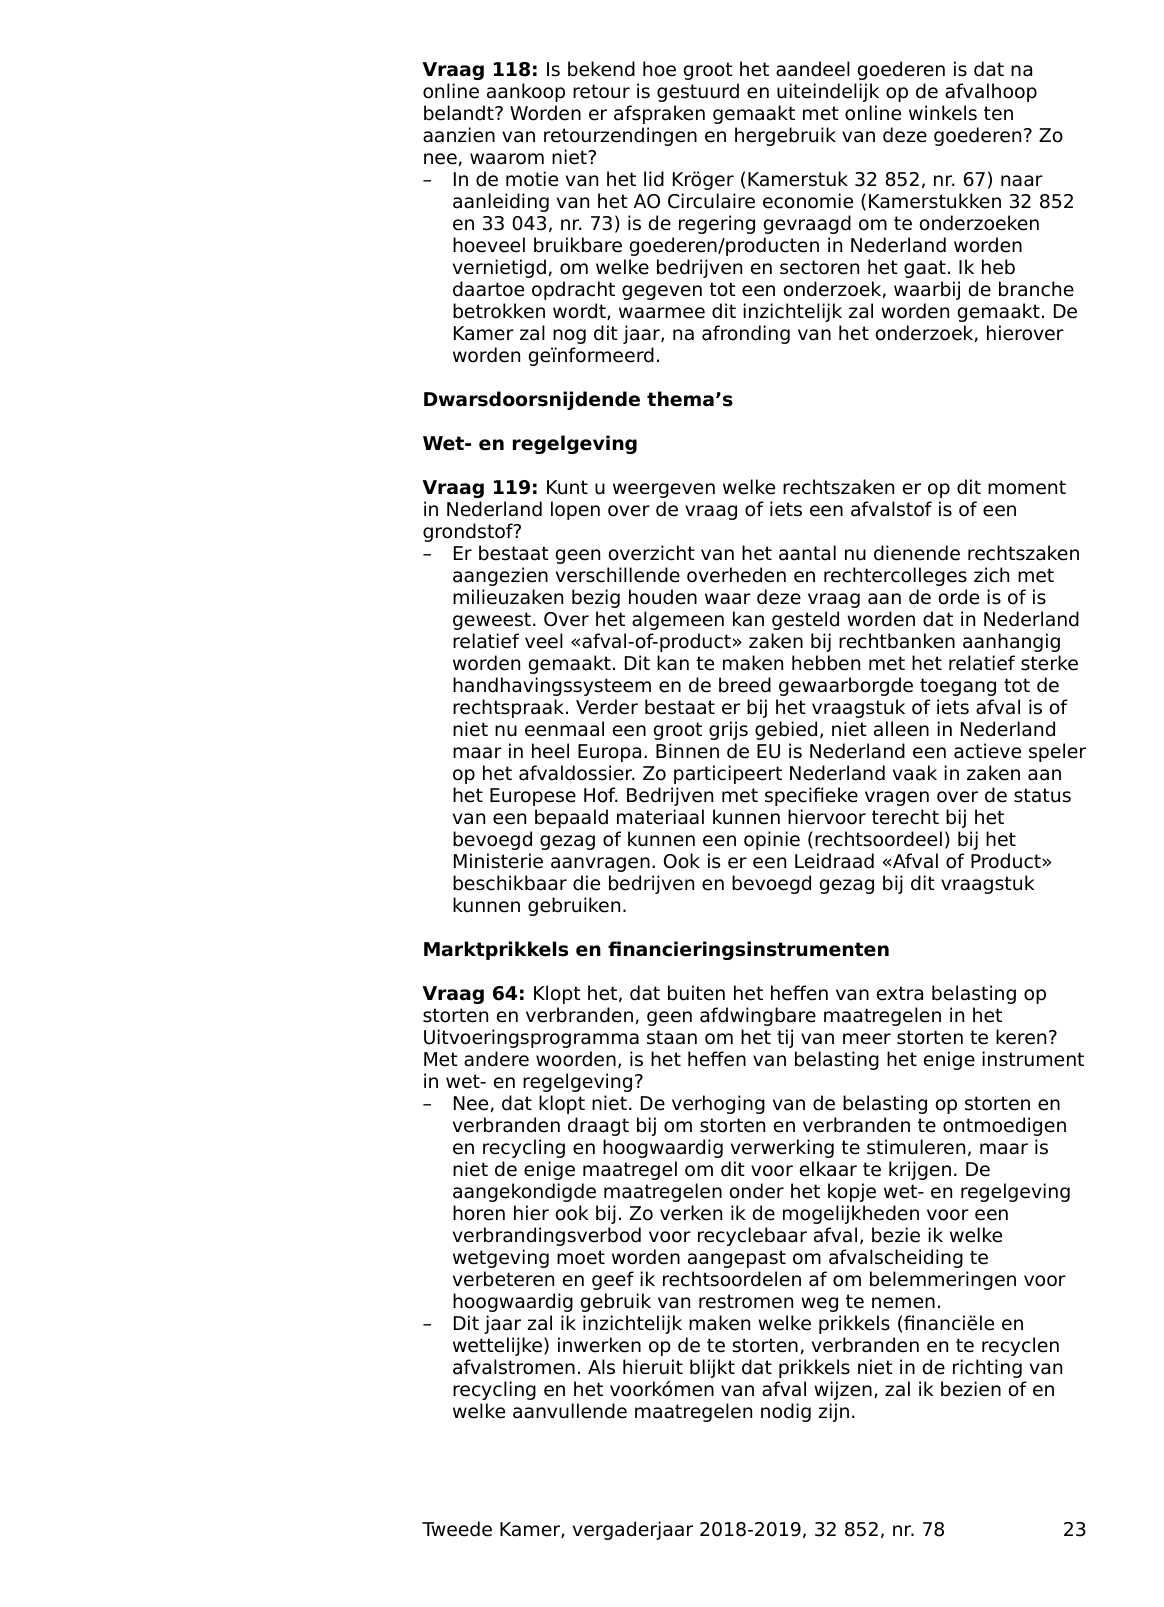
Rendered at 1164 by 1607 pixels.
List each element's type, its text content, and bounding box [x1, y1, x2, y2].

text – Dit jaar zal ik inzichtelijk maken welke prikkels (financiële en wettelijke) inwerken op de te storten, verbranden en te recyclen afvalstromen. Als hieruit blijkt dat prikkels niet in de richting van recycling en het voorkómen van afval wijzen, zal ik bezien of en welke aanvullende maatregelen nodig zijn. [422, 1313, 1087, 1423]
text – Er bestaat geen overzicht van het aantal nu dienende rechtszaken aangezien verschillende overheden en rechtercolleges zich met milieuzaken bezig houden waar deze vraag aan de orde is of is geweest. Over het algemeen kan gesteld worden dat in Nederland relatief veel «afval-of-product» zaken bij rechtbanken aanhangig worden gemaakt. Dit kan te maken hebben met het relatief sterke handhavingssysteem en de breed gewaarborgde toegang tot de rechtspraak. Verder bestaat er bij het vraagstuk of iets afval is of niet nu eenmaal een groot grijs gebied, niet alleen in Nederland maar in heel Europa. Binnen de EU is Nederland een actieve speler op het afvaldossier. Zo participeert Nederland vaak in zaken aan het Europese Hof. Bedrijven met specifieke vragen over de status van een bepaald materiaal kunnen hiervoor terecht bij het bevoegd gezag of kunnen een opinie (rechtsoordeel) bij het Ministerie aanvragen. Ook is er een Leidraad «Afval of Product» beschikbaar die bedrijven en bevoegd gezag bij dit vraagstuk kunnen gebruiken. [422, 543, 1087, 917]
subtitle Marktprikkels en financieringsinstrumenten [422, 939, 1087, 961]
text – In de motie van het lid Kröger (Kamerstuk 32 852, nr. 67) naar aanleiding van het AO Circulaire economie (Kamerstukken 32 852 en 33 043, nr. 73) is de regering gevraagd om te onderzoeken hoeveel bruikbare goederen/producten in Nederland worden vernietigd, om welke bedrijven en sectoren het gaat. Ik heb daartoe opdracht gegeven tot een onderzoek, waarbij de branche betrokken wordt, waarmee dit inzichtelijk zal worden gemaakt. De Kamer zal nog dit jaar, na afronding van het onderzoek, hierover worden geïnformeerd. [422, 169, 1087, 367]
subtitle Wet- en regelgeving [422, 433, 1087, 455]
text Vraag 119: Kunt u weergeven welke rechtszaken er op dit moment in Nederland lopen over de vraag of iets een afvalstof is of een grondstof? [422, 477, 1087, 543]
text Vraag 64: Klopt het, dat buiten het heffen van extra belasting op storten en verbranden, geen afdwingbare maatregelen in het Uitvoeringsprogramma staan om het tij van meer storten te keren? Met andere woorden, is het heffen van belasting het enige instrument in wet- en regelgeving? [422, 983, 1087, 1093]
text Vraag 118: Is bekend hoe groot het aandeel goederen is dat na online aankoop retour is gestuurd en uiteindelijk op de afvalhoop belandt? Worden er afspraken gemaakt met online winkels ten aanzien van retourzendingen en hergebruik van deze goederen? Zo nee, waarom niet? [422, 59, 1087, 169]
text – Nee, dat klopt niet. De verhoging van de belasting op storten en verbranden draagt bij om storten en verbranden te ontmoedigen en recycling en hoogwaardig verwerking te stimuleren, maar is niet de enige maatregel om dit voor elkaar te krijgen. De aangekondigde maatregelen onder het kopje wet- en regelgeving horen hier ook bij. Zo verken ik de mogelijkheden voor een verbrandingsverbod voor recyclebaar afval, bezie ik welke wetgeving moet worden aangepast om afvalscheiding te verbeteren en geef ik rechtsoordelen af om belemmeringen voor hoogwaardig gebruik van restromen weg te nemen. [422, 1093, 1087, 1313]
subtitle Dwarsdoorsnijdende thema’s [422, 389, 1087, 411]
